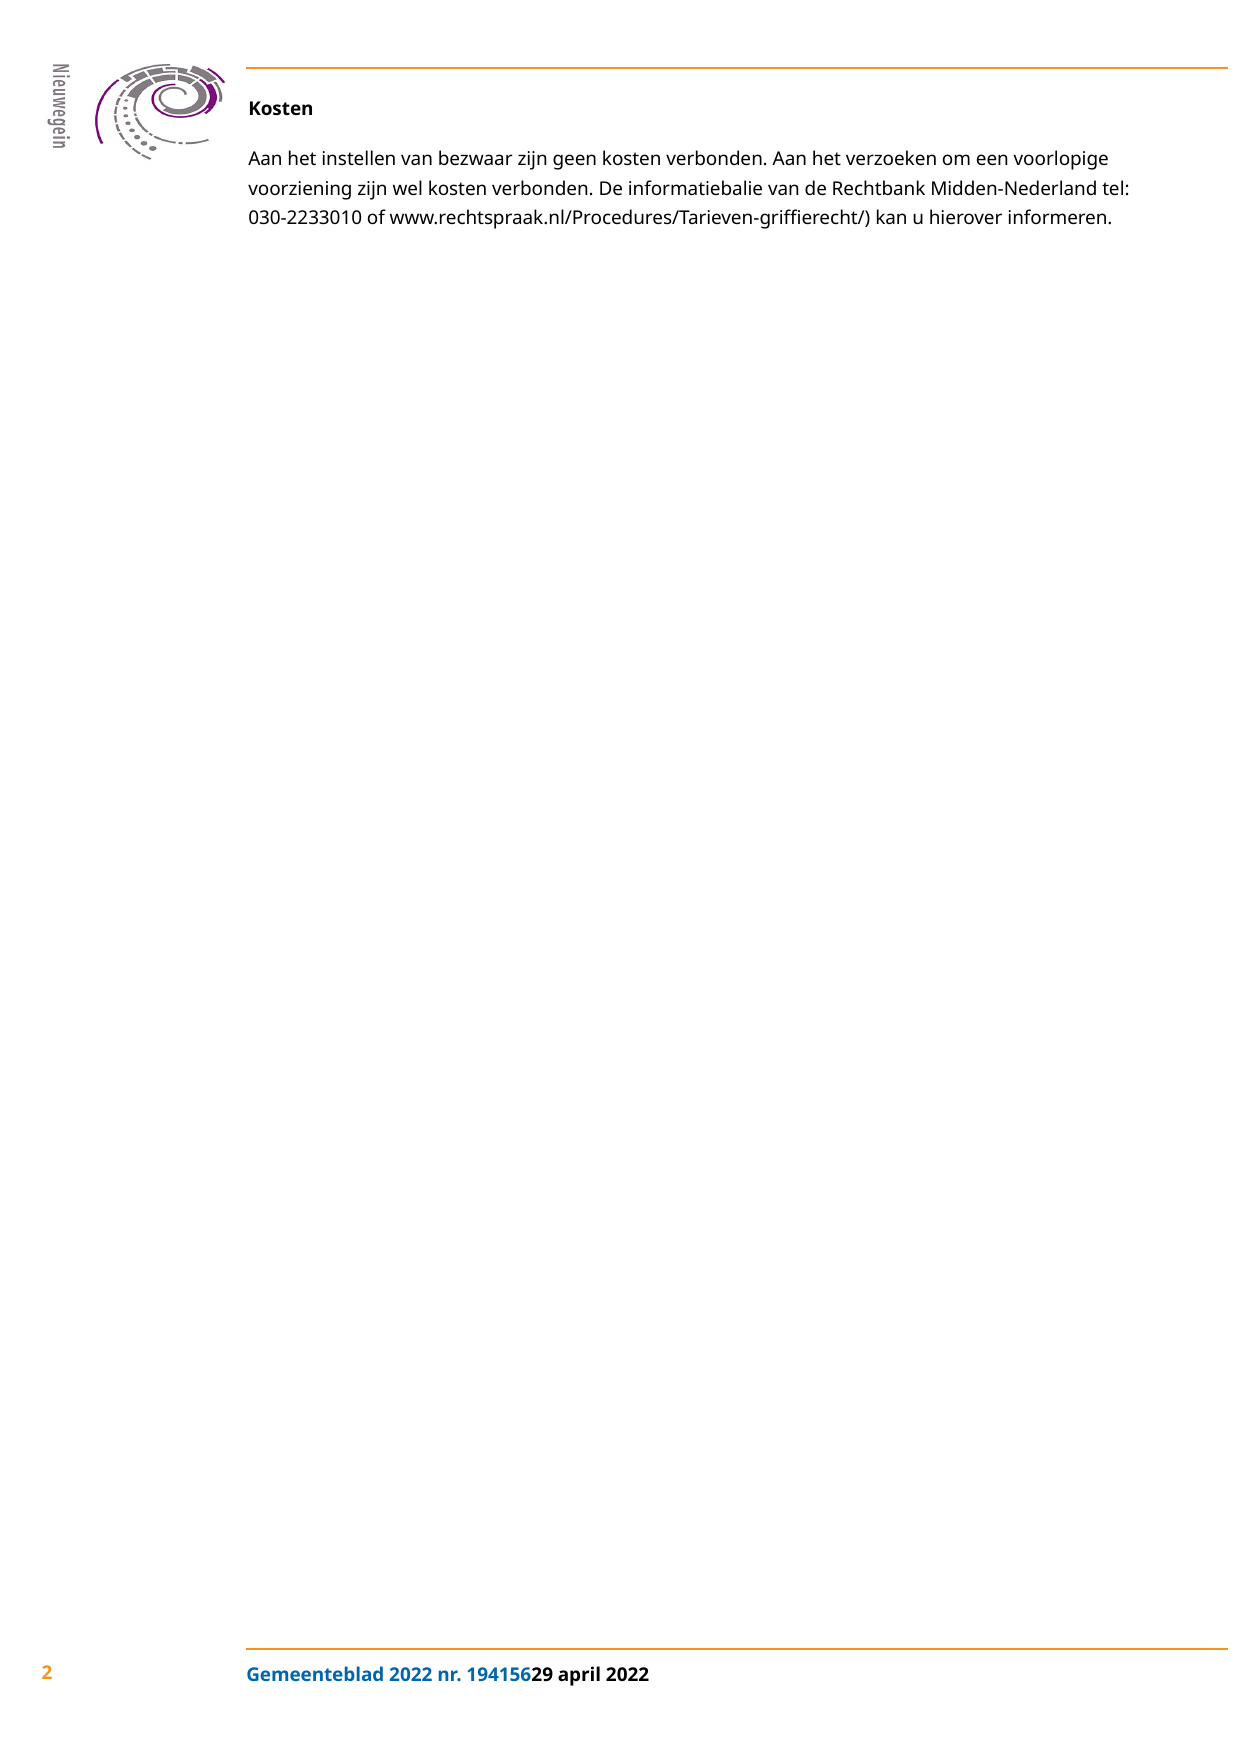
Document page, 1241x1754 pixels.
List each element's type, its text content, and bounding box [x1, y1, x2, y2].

picture [41, 47, 231, 172]
text Kosten [248, 95, 1152, 121]
text Aan het instellen van bezwaar zijn geen kosten verbonden. Aan het verzoeken om een voorlopige voorziening zijn wel kosten verbonden. De informatiebalie van de Rechtbank Midden-Nederland tel: 030-2233010 of www.rechtspraak.nl/Procedures/Tarieven-griffierecht/) kan u hierover informeren. [248, 145, 1152, 230]
